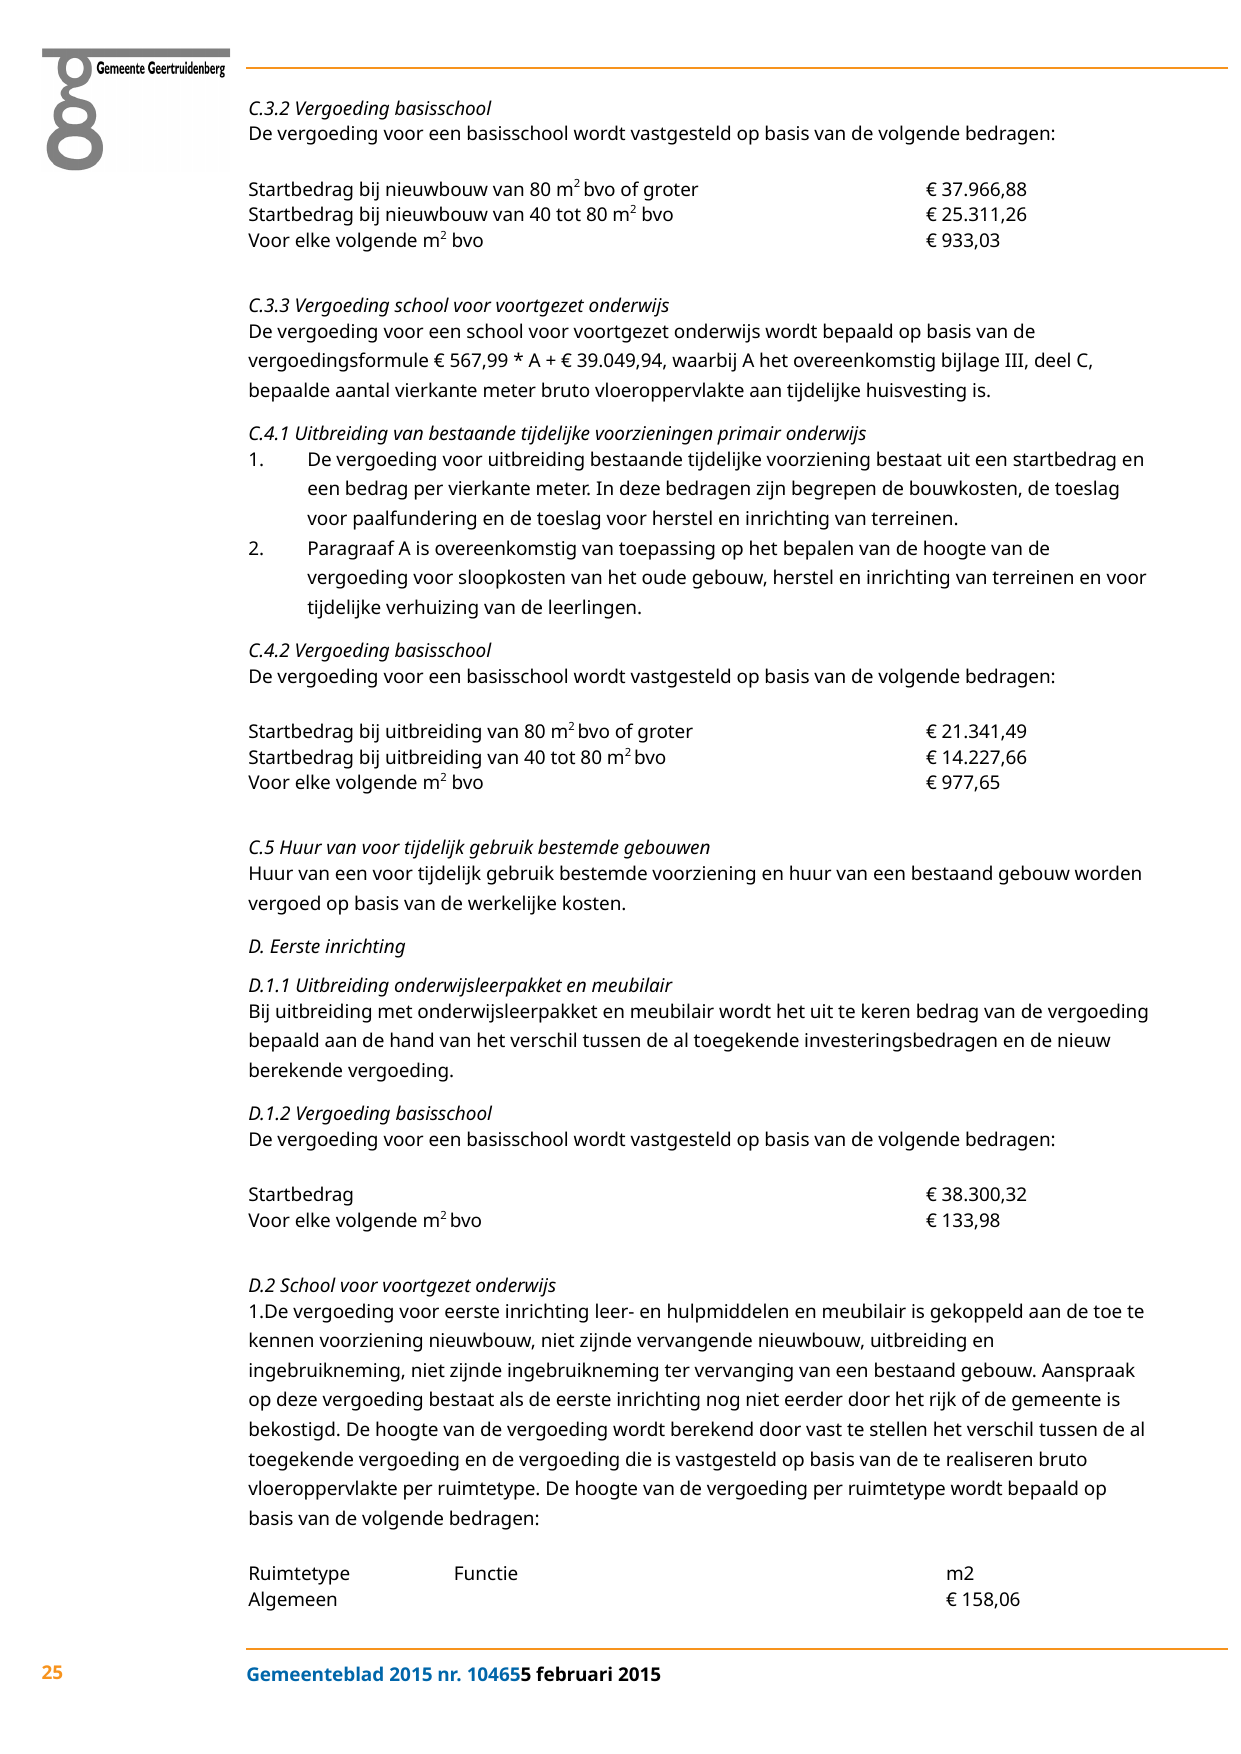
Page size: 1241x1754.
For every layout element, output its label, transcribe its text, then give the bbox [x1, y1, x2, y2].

table_cell € 158,06 [946, 1586, 1152, 1612]
text C.4.1 Uitbreiding van bestaande tijdelijke voorzieningen primair onderwijs [248, 420, 1152, 446]
text De vergoeding voor een school voor voortgezet onderwijs wordt bepaald op basis van de vergoedingsformule € 567,99 * A + € 39.049,94, waarbij A het overeenkomstig bijlage III, deel C, bepaalde aantal vierkante meter bruto vloeroppervlakte aan tijdelijke huisvesting is. [248, 318, 1152, 403]
table_cell € 14.227,66 [926, 744, 1152, 769]
table_header Ruimtetype [248, 1560, 454, 1586]
text C.3.2 Vergoeding basisschool [248, 95, 1152, 121]
text Huur van een voor tijdelijk gebruik bestemde voorziening en huur van een bestaand gebouw worden vergoed op basis van de werkelijke kosten. [248, 860, 1152, 916]
text C.3.3 Vergoeding school voor voortgezet onderwijs [248, 292, 1152, 318]
text C.5 Huur van voor tijdelijk gebruik bestemde gebouwen [248, 834, 1152, 860]
list De vergoeding voor uitbreiding bestaande tijdelijke voorziening bestaat uit een startbedrag en een bedrag per vierkante meter. In deze bedragen zijn begrepen de bouwkosten, de toeslag voor paalfundering en de toeslag voor herstel en inrichting van terreinen. [248, 446, 1152, 531]
table_cell € 25.311,26 [926, 202, 1152, 227]
table_header Functie [454, 1560, 946, 1586]
table_header m2 [946, 1560, 1152, 1586]
text De vergoeding voor een basisschool wordt vastgesteld op basis van de volgende bedragen: [248, 663, 1152, 688]
text C.4.2 Vergoeding basisschool [248, 637, 1152, 663]
table_header € 21.341,49 [926, 718, 1152, 744]
table_header Startbedrag bij nieuwbouw van 80 m2 bvo of groter [248, 176, 926, 202]
table_cell € 933,03 [926, 227, 1152, 253]
table_cell Startbedrag bij uitbreiding van 40 tot 80 m2 bvo [248, 744, 926, 769]
text De vergoeding voor een basisschool wordt vastgesteld op basis van de volgende bedragen: [248, 1126, 1152, 1152]
table_header Startbedrag [248, 1181, 926, 1207]
text D.1.2 Vergoeding basisschool [248, 1100, 1152, 1126]
table_cell [454, 1586, 946, 1612]
picture [41, 47, 231, 172]
table_header Startbedrag bij uitbreiding van 80 m2 bvo of groter [248, 718, 926, 744]
table_cell € 977,65 [926, 770, 1152, 795]
table_cell Voor elke volgende m2 bvo [248, 227, 926, 253]
text D.1.1 Uitbreiding onderwijsleerpakket en meubilair [248, 972, 1152, 998]
text 1.De vergoeding voor eerste inrichting leer- en hulpmiddelen en meubilair is gekoppeld aan de toe te kennen voorziening nieuwbouw, niet zijnde vervangende nieuwbouw, uitbreiding en ingebruikneming, niet zijnde ingebruikneming ter vervanging van een bestaand gebouw. Aanspraak op deze vergoeding bestaat als de eerste inrichting nog niet eerder door het rijk of de gemeente is bekostigd. De hoogte van de vergoeding wordt berekend door vast te stellen het verschil tussen de al toegekende vergoeding en de vergoeding die is vastgesteld op basis van de te realiseren bruto vloeroppervlakte per ruimtetype. De hoogte van de vergoeding per ruimtetype wordt bepaald op basis van de volgende bedragen: [248, 1298, 1152, 1531]
text De vergoeding voor een basisschool wordt vastgesteld op basis van de volgende bedragen: [248, 121, 1152, 146]
text D. Eerste inrichting [248, 933, 1152, 959]
table_header € 37.966,88 [926, 176, 1152, 202]
table_cell Algemeen [248, 1586, 454, 1612]
list Paragraaf A is overeenkomstig van toepassing op het bepalen van de hoogte van de vergoeding voor sloopkosten van het oude gebouw, herstel en inrichting van terreinen en voor tijdelijke verhuizing van de leerlingen. [248, 535, 1152, 620]
table_cell Voor elke volgende m2 bvo [248, 770, 926, 795]
table_cell Startbedrag bij nieuwbouw van 40 tot 80 m2 bvo [248, 202, 926, 227]
text D.2 School voor voortgezet onderwijs [248, 1272, 1152, 1298]
table_cell € 133,98 [926, 1207, 1152, 1233]
table_header € 38.300,32 [926, 1181, 1152, 1207]
table_cell Voor elke volgende m2 bvo [248, 1207, 926, 1233]
text Bij uitbreiding met onderwijsleerpakket en meubilair wordt het uit te keren bedrag van de vergoeding bepaald aan de hand van het verschil tussen de al toegekende investeringsbedragen en de nieuw berekende vergoeding. [248, 998, 1152, 1083]
